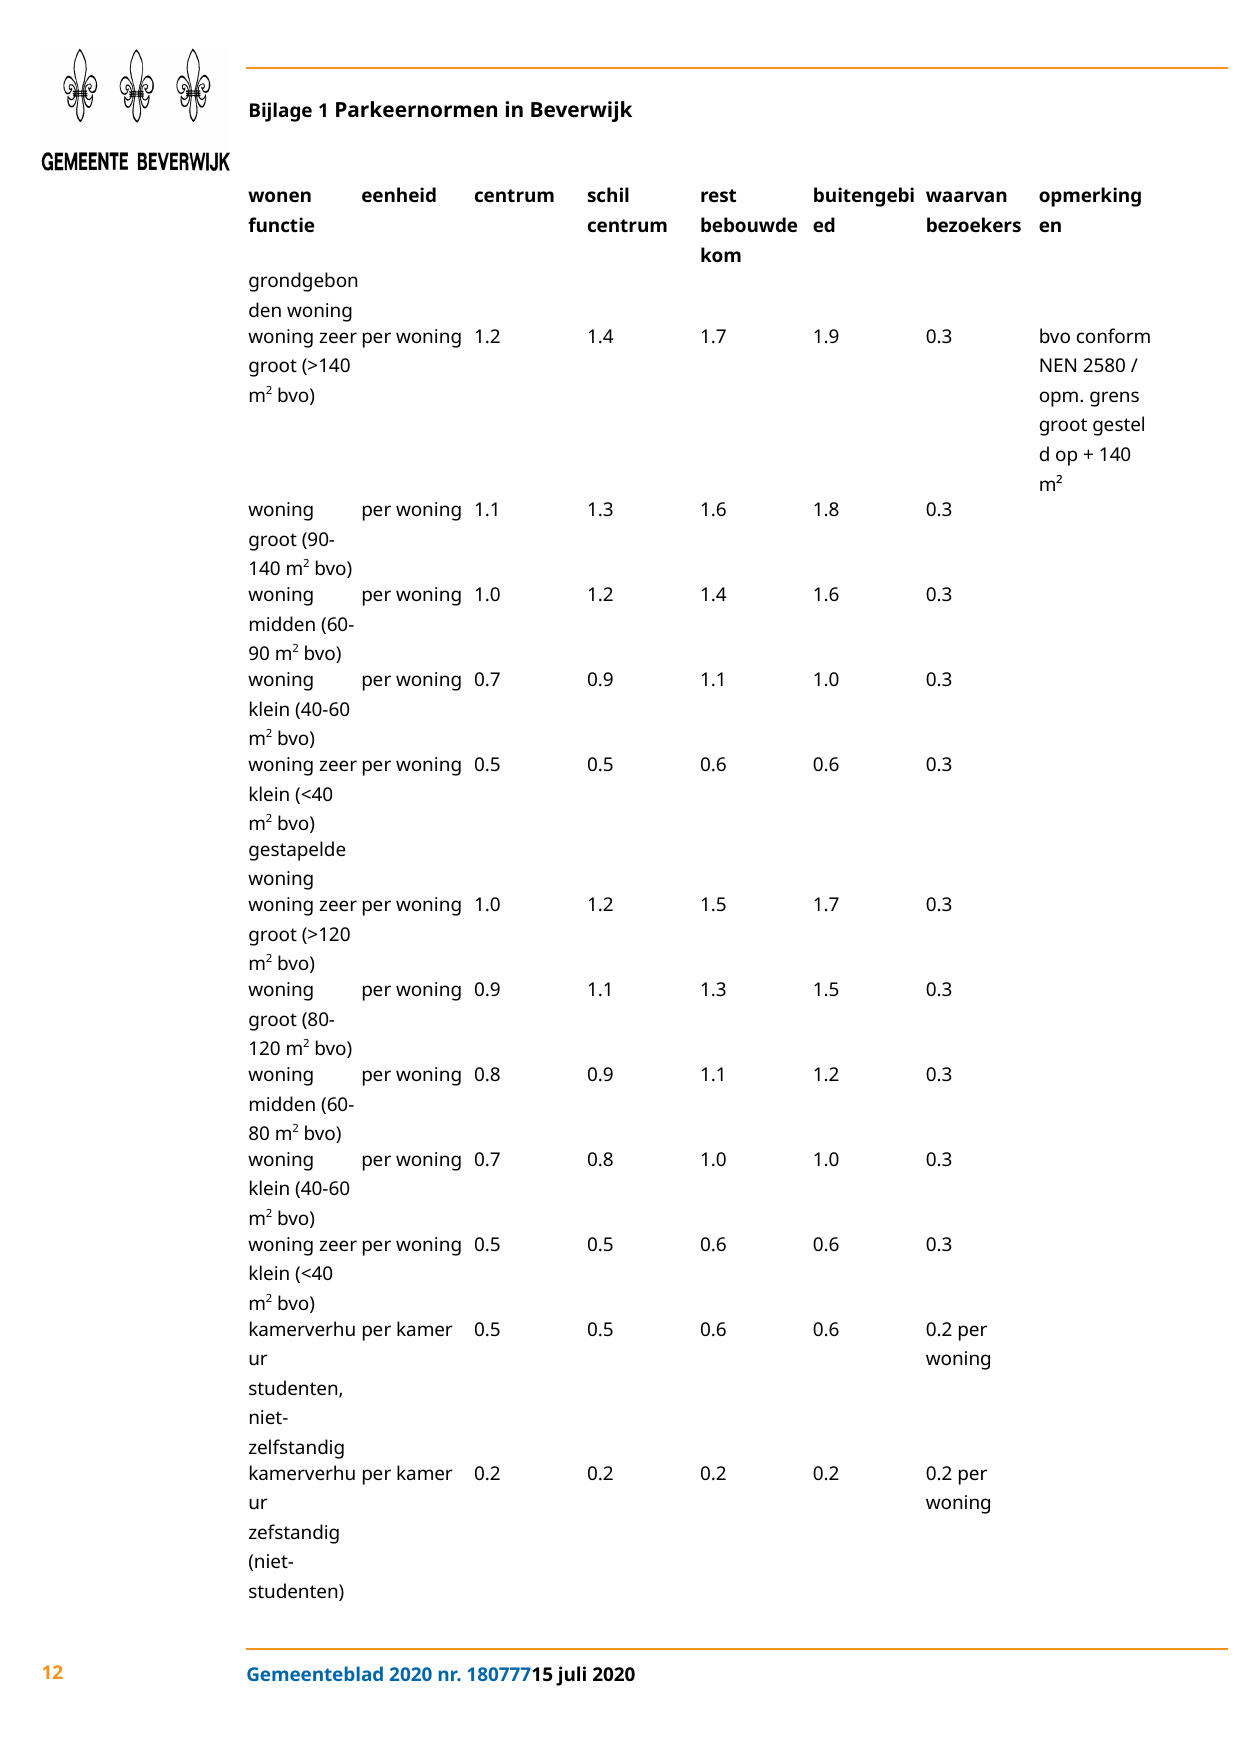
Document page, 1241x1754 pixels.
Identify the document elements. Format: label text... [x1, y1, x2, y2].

table_cell 0.3 [926, 976, 1038, 1061]
table_header rest bebouwde kom [700, 183, 813, 267]
table_cell 0.5 [587, 1316, 700, 1460]
table_cell 0.6 [700, 751, 813, 836]
table_cell woning klein (40-60 m2 bvo) [248, 666, 361, 751]
table_cell [1039, 836, 1152, 891]
picture [41, 47, 231, 172]
table_cell 1.8 [813, 496, 926, 581]
table_cell 0.6 [700, 1231, 813, 1316]
table_cell 0.8 [587, 1146, 700, 1231]
table_cell gestapelde woning [248, 836, 361, 891]
table_cell [1039, 1061, 1152, 1146]
table_cell 1.0 [474, 891, 587, 976]
table_header eenheid [361, 183, 474, 267]
table_cell 1.0 [813, 666, 926, 751]
table_cell woning zeer klein (<40 m2 bvo) [248, 751, 361, 836]
table_cell woning midden (60-90 m2 bvo) [248, 581, 361, 666]
table_header opmerkingen [1039, 183, 1152, 267]
table_cell per woning [361, 666, 474, 751]
table_cell [1039, 496, 1152, 581]
table_cell 0.6 [813, 751, 926, 836]
table_cell 1.0 [474, 581, 587, 666]
table_cell woning zeer groot (>140 m2 bvo) [248, 323, 361, 496]
table_cell 1.3 [700, 976, 813, 1061]
table_cell 0.8 [474, 1061, 587, 1146]
table_cell woning groot (90-140 m2 bvo) [248, 496, 361, 581]
table_cell 0.2 [587, 1460, 700, 1604]
table_cell 0.5 [474, 1316, 587, 1460]
table_cell grondgebonden woning [248, 268, 361, 323]
table_cell 1.5 [813, 976, 926, 1061]
table_cell 1.0 [700, 1146, 813, 1231]
table_cell [587, 836, 700, 891]
table_cell per kamer [361, 1460, 474, 1604]
table_cell 1.1 [474, 496, 587, 581]
table_cell [813, 836, 926, 891]
table_cell per woning [361, 1146, 474, 1231]
table_cell 1.4 [700, 581, 813, 666]
table_cell [474, 268, 587, 323]
table_cell [926, 836, 1038, 891]
table_cell [700, 836, 813, 891]
table_header centrum [474, 183, 587, 267]
table_cell 0.3 [926, 1146, 1038, 1231]
table_cell 0.2 per woning [926, 1460, 1038, 1604]
table_cell 0.3 [926, 751, 1038, 836]
table_header buitengebied [813, 183, 926, 267]
table_cell [1039, 666, 1152, 751]
table_cell [587, 268, 700, 323]
table_cell per woning [361, 891, 474, 976]
table_cell 0.5 [474, 1231, 587, 1316]
table_cell [361, 836, 474, 891]
table_cell per woning [361, 1061, 474, 1146]
table_cell 0.3 [926, 496, 1038, 581]
table_cell 0.2 per woning [926, 1316, 1038, 1460]
table_cell 0.9 [587, 1061, 700, 1146]
table_cell [1039, 1460, 1152, 1604]
table_cell per woning [361, 1231, 474, 1316]
table_cell 1.5 [700, 891, 813, 976]
table_cell kamerverhuur studenten, niet-zelfstandig [248, 1316, 361, 1460]
table_cell 0.7 [474, 1146, 587, 1231]
table_cell woning zeer klein (<40 m2 bvo) [248, 1231, 361, 1316]
table_cell 0.5 [474, 751, 587, 836]
table_cell 1.1 [700, 666, 813, 751]
table_cell 0.3 [926, 891, 1038, 976]
table_cell [813, 268, 926, 323]
table_cell [1039, 976, 1152, 1061]
table_cell 0.2 [813, 1460, 926, 1604]
table_cell 1.0 [813, 1146, 926, 1231]
table_cell per kamer [361, 1316, 474, 1460]
table_cell 1.9 [813, 323, 926, 496]
table_cell 1.1 [700, 1061, 813, 1146]
table_cell woning midden (60-80 m2 bvo) [248, 1061, 361, 1146]
table_cell woning groot (80-120 m2 bvo) [248, 976, 361, 1061]
table_cell 0.2 [700, 1460, 813, 1604]
table_cell 0.9 [474, 976, 587, 1061]
table_cell per woning [361, 751, 474, 836]
table_cell [926, 268, 1038, 323]
table_cell 0.3 [926, 666, 1038, 751]
table_cell 1.1 [587, 976, 700, 1061]
table_cell 0.3 [926, 581, 1038, 666]
table_header wonen functie [248, 183, 361, 267]
table_cell [1039, 1146, 1152, 1231]
table_cell 1.2 [474, 323, 587, 496]
table_cell 1.2 [587, 891, 700, 976]
table_cell 1.2 [587, 581, 700, 666]
table_cell 0.5 [587, 751, 700, 836]
table_cell 0.6 [813, 1231, 926, 1316]
table_cell per woning [361, 496, 474, 581]
table_cell 1.4 [587, 323, 700, 496]
table_cell 1.6 [700, 496, 813, 581]
table_cell 0.3 [926, 1061, 1038, 1146]
table_cell 0.3 [926, 1231, 1038, 1316]
table_header waarvan bezoekers [926, 183, 1038, 267]
table_cell kamerverhuur zefstandig (niet-studenten) [248, 1460, 361, 1604]
table_cell 0.9 [587, 666, 700, 751]
table_cell per woning [361, 323, 474, 496]
table_cell [1039, 1231, 1152, 1316]
table_cell bvo conform NEN 2580 / opm. grens groot gesteld op + 140 m² [1039, 323, 1152, 496]
table_cell 0.2 [474, 1460, 587, 1604]
table_cell 0.3 [926, 323, 1038, 496]
table_cell 0.6 [700, 1316, 813, 1460]
table_cell [1039, 751, 1152, 836]
table_cell woning klein (40-60 m2 bvo) [248, 1146, 361, 1231]
table_cell [1039, 268, 1152, 323]
table_cell [474, 836, 587, 891]
table_cell per woning [361, 581, 474, 666]
table_cell [700, 268, 813, 323]
table_cell 0.6 [813, 1316, 926, 1460]
table_cell [1039, 581, 1152, 666]
text Bijlage 1 Parkeernormen in Beverwijk [248, 95, 1152, 123]
table_cell 1.7 [813, 891, 926, 976]
table_cell per woning [361, 976, 474, 1061]
table_header schil centrum [587, 183, 700, 267]
table_cell [361, 268, 474, 323]
table_cell [1039, 1316, 1152, 1460]
table_cell [1039, 891, 1152, 976]
table_cell 1.3 [587, 496, 700, 581]
table_cell 1.6 [813, 581, 926, 666]
table_cell woning zeer groot (>120 m2 bvo) [248, 891, 361, 976]
table_cell 0.7 [474, 666, 587, 751]
table_cell 0.5 [587, 1231, 700, 1316]
table_cell 1.2 [813, 1061, 926, 1146]
table_cell 1.7 [700, 323, 813, 496]
